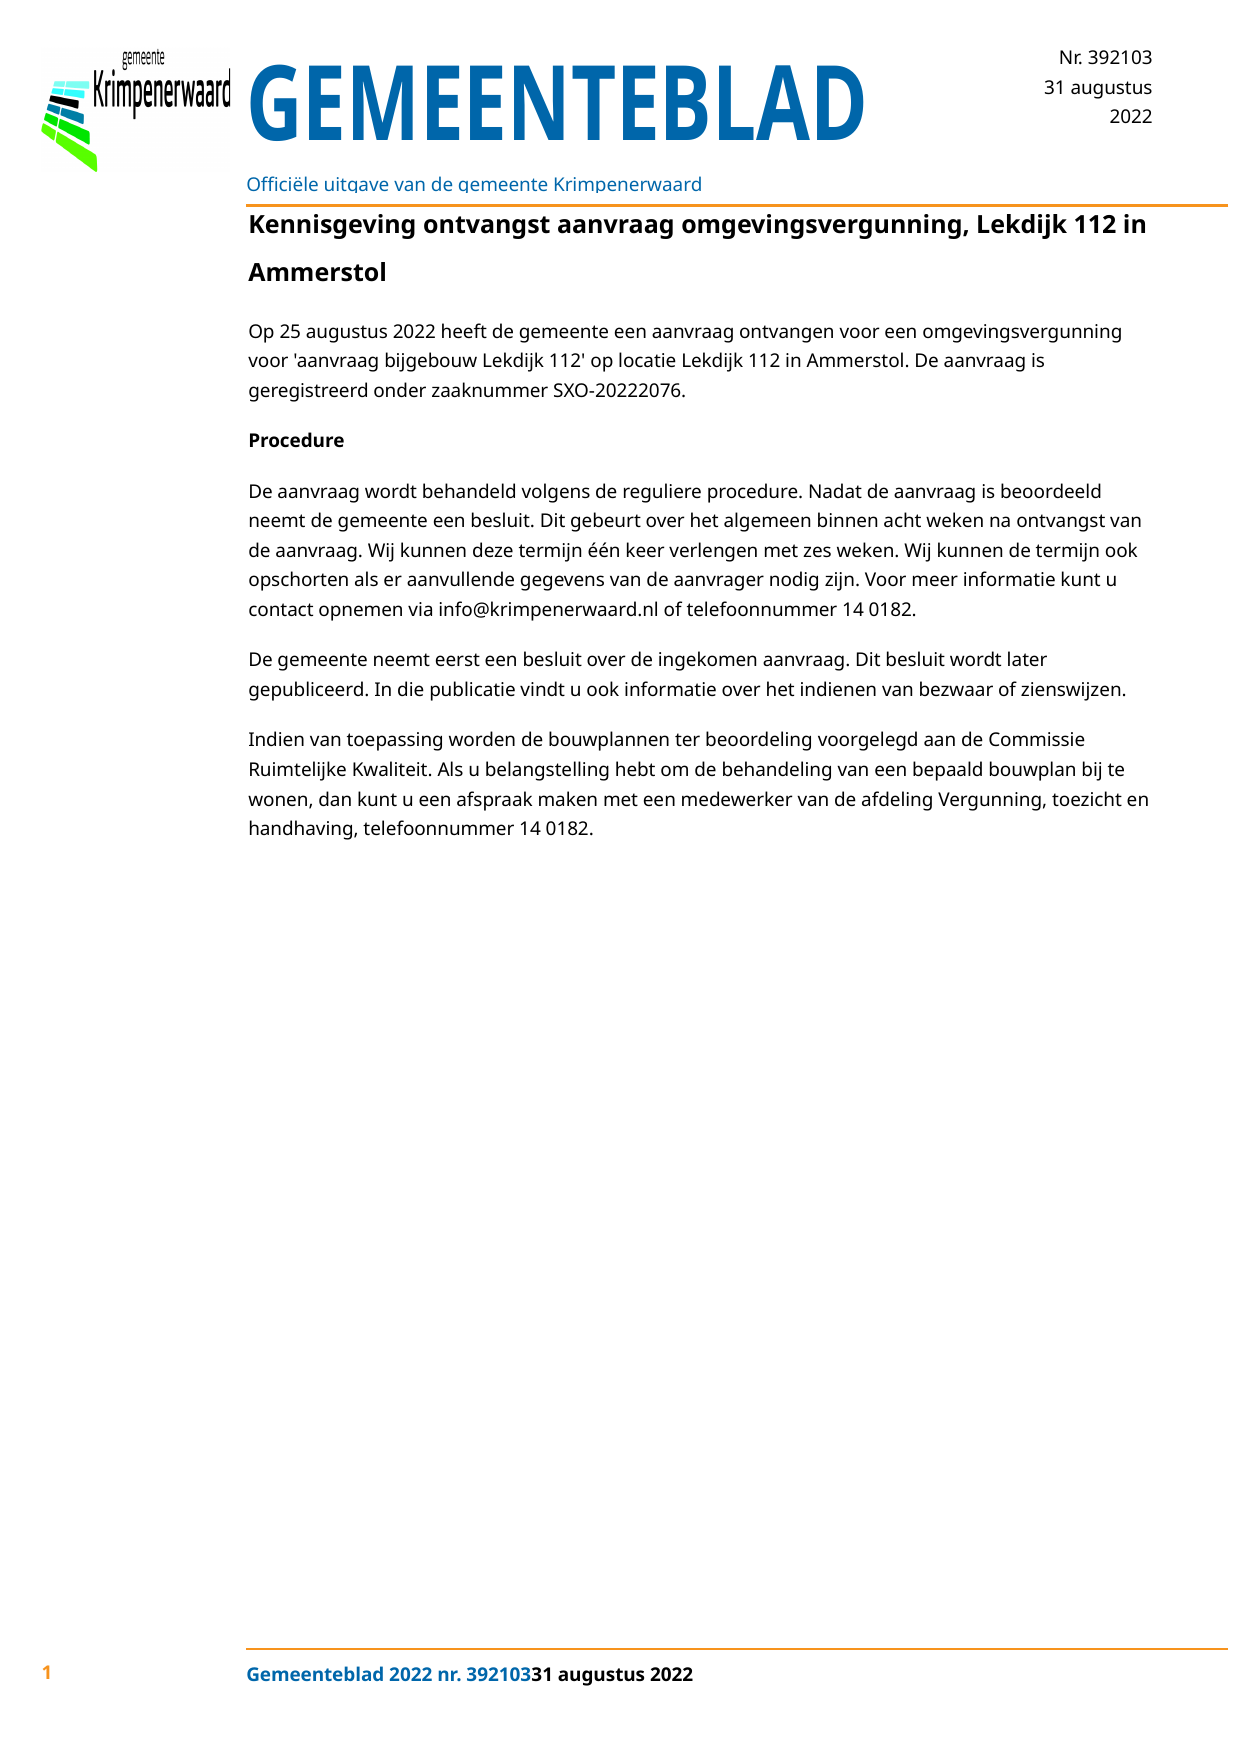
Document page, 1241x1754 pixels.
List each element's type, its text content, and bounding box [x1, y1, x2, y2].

text Indien van toepassing worden de bouwplannen ter beoordeling voorgelegd aan de Commissie Ruimtelijke Kwaliteit. Als u belangstelling hebt om de behandeling van een bepaald bouwplan bij te wonen, dan kunt u een afspraak maken met een medewerker van de afdeling Vergunning, toezicht en handhaving, telefoonnummer 14 0182. [248, 727, 1152, 841]
text Kennisgeving ontvangst aanvraag omgevingsvergunning, Lekdijk 112 in Ammerstol [248, 207, 1152, 288]
text Op 25 augustus 2022 heeft de gemeente een aanvraag ontvangen voor een omgevingsvergunning voor 'aanvraag bijgebouw Lekdijk 112' op locatie Lekdijk 112 in Ammerstol. De aanvraag is geregistreerd onder zaaknummer SXO-20222076. [248, 318, 1152, 403]
text Procedure [248, 427, 1152, 453]
text De gemeente neemt eerst een besluit over de ingekomen aanvraag. Dit besluit wordt later gepubliceerd. In die publicatie vindt u ook informatie over het indienen van bezwaar of zienswijzen. [248, 647, 1152, 702]
picture [41, 47, 231, 172]
text De aanvraag wordt behandeld volgens de reguliere procedure. Nadat de aanvraag is beoordeeld neemt de gemeente een besluit. Dit gebeurt over het algemeen binnen acht weken na ontvangst van de aanvraag. Wij kunnen deze termijn één keer verlengen met zes weken. Wij kunnen de termijn ook opschorten als er aanvullende gegevens van de aanvrager nodig zijn. Voor meer informatie kunt u contact opnemen via info@krimpenerwaard.nl of telefoonnummer 14 0182. [248, 478, 1152, 622]
